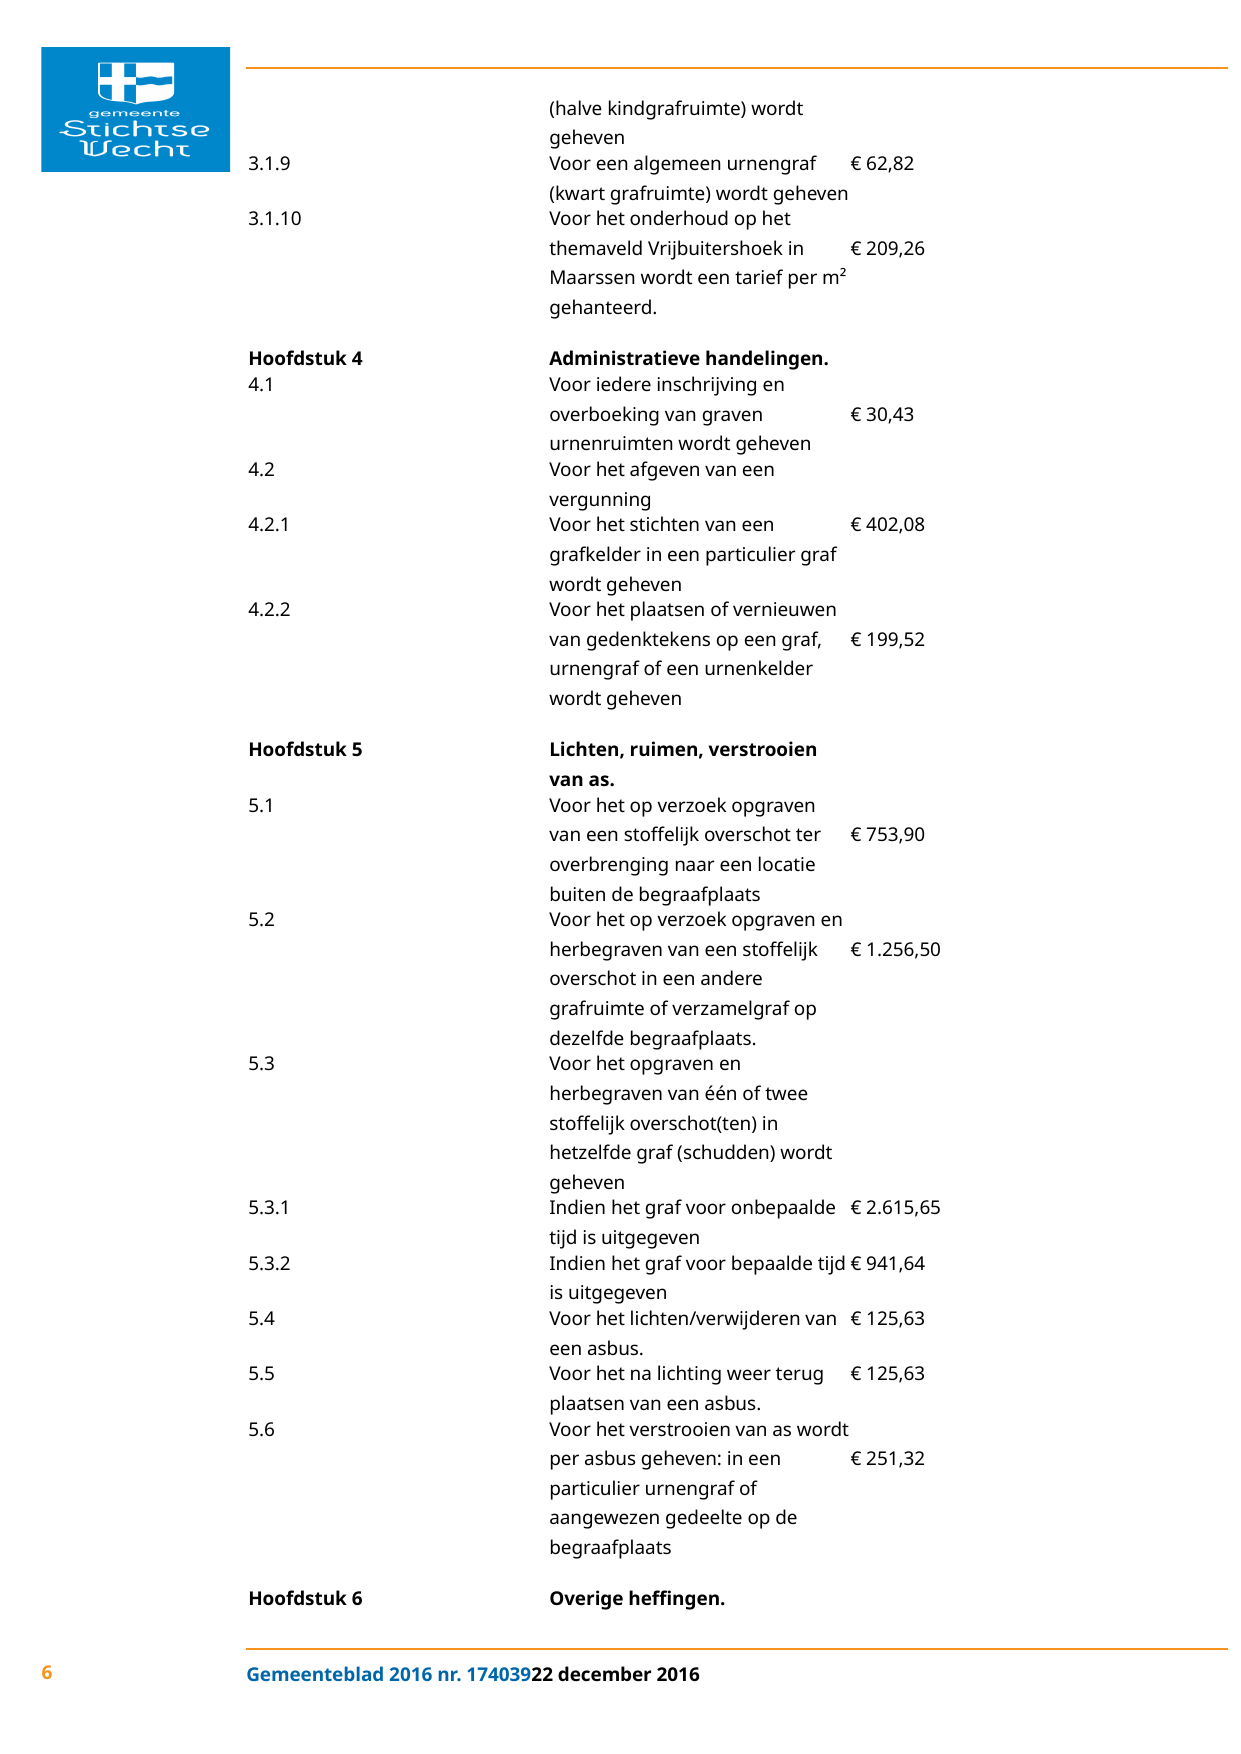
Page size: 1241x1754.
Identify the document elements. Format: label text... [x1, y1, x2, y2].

table_cell Voor het op verzoek opgraven en herbegraven van een stoffelijk overschot in een andere grafruimte of verzamelgraf op dezelfde begraafplaats. [549, 906, 850, 1051]
table_cell € 941,64 [850, 1250, 1152, 1305]
table_cell 5.2 [248, 906, 549, 1051]
table_cell [850, 1560, 1152, 1586]
table_cell 5.6 [248, 1416, 549, 1560]
table_cell Voor het stichten van een grafkelder in een particulier graf wordt geheven [549, 512, 850, 596]
table_cell Indien het graf voor onbepaalde tijd is uitgegeven [549, 1195, 850, 1250]
table_cell Voor het na lichting weer terug plaatsen van een asbus. [549, 1361, 850, 1416]
table_cell Administratieve handelingen. [549, 346, 850, 371]
table_cell [248, 320, 549, 346]
table_cell [850, 1051, 1152, 1194]
table_cell Voor het op verzoek opgraven van een stoffelijk overschot ter overbrenging naar een locatie buiten de begraafplaats [549, 792, 850, 906]
table_cell € 199,52 [850, 596, 1152, 711]
table_cell 5.3.1 [248, 1195, 549, 1250]
table_cell 4.2.1 [248, 512, 549, 596]
table_cell [549, 711, 850, 737]
table_cell 5.3 [248, 1051, 549, 1194]
table_cell [549, 1560, 850, 1586]
table_cell Voor het opgraven en herbegraven van één of twee stoffelijk overschot(ten) in hetzelfde graf (schudden) wordt geheven [549, 1051, 850, 1194]
table_cell Hoofdstuk 5 [248, 737, 549, 792]
picture [137, 63, 174, 103]
table_cell [850, 346, 1152, 371]
table_cell € 251,32 [850, 1416, 1152, 1560]
table_cell 5.4 [248, 1305, 549, 1361]
table_cell 5.5 [248, 1361, 549, 1416]
table_cell € 125,63 [850, 1361, 1152, 1416]
table_cell € 1.256,50 [850, 906, 1152, 1051]
table_cell 4.1 [248, 371, 549, 456]
table_cell Voor het lichten/verwijderen van een asbus. [549, 1305, 850, 1361]
table_cell Overige heffingen. [549, 1586, 850, 1611]
table_cell € 402,08 [850, 512, 1152, 596]
table_cell € 209,26 [850, 205, 1152, 320]
table_cell Hoofdstuk 4 [248, 346, 549, 371]
table_cell 5.1 [248, 792, 549, 906]
table_cell [248, 711, 549, 737]
table_cell Indien het graf voor bepaalde tijd is uitgegeven [549, 1250, 850, 1305]
picture [99, 63, 135, 101]
table_cell 3.1.10 [248, 205, 549, 320]
table_cell € 753,90 [850, 792, 1152, 906]
table_cell [549, 320, 850, 346]
table_cell 5.3.2 [248, 1250, 549, 1305]
table_cell Voor het onderhoud op het themaveld Vrijbuitershoek in Maarssen wordt een tarief per m² gehanteerd. [549, 205, 850, 320]
table_cell [850, 711, 1152, 737]
table_cell € 30,43 [850, 371, 1152, 456]
table_cell [850, 320, 1152, 346]
table_cell [248, 1560, 549, 1586]
table_cell 3.1.9 [248, 150, 549, 205]
table_cell [850, 456, 1152, 512]
table_cell [850, 1586, 1152, 1611]
table_cell 4.2.2 [248, 596, 549, 711]
table_cell Hoofdstuk 6 [248, 1586, 549, 1611]
table_cell € 62,82 [850, 150, 1152, 205]
table_cell Voor iedere inschrijving en overboeking van graven urnenruimten wordt geheven [549, 371, 850, 456]
table_cell [850, 737, 1152, 792]
table_cell Voor het afgeven van een vergunning [549, 456, 850, 512]
table_cell € 125,63 [850, 1305, 1152, 1361]
table_cell Voor een algemeen urnengraf (kwart grafruimte) wordt geheven [549, 150, 850, 205]
table_cell 4.2 [248, 456, 549, 512]
table_cell € 2.615,65 [850, 1195, 1152, 1250]
table_cell Lichten, ruimen, verstrooien van as. [549, 737, 850, 792]
table_cell Voor het plaatsen of vernieuwen van gedenktekens op een graf, urnengraf of een urnenkelder wordt geheven [549, 596, 850, 711]
table_cell [850, 95, 1152, 150]
table_cell (halve kindgrafruimte) wordt geheven [549, 95, 850, 150]
table_cell [248, 95, 549, 150]
table_cell Voor het verstrooien van as wordt per asbus geheven: in een particulier urnengraf of aangewezen gedeelte op de begraafplaats [549, 1416, 850, 1560]
